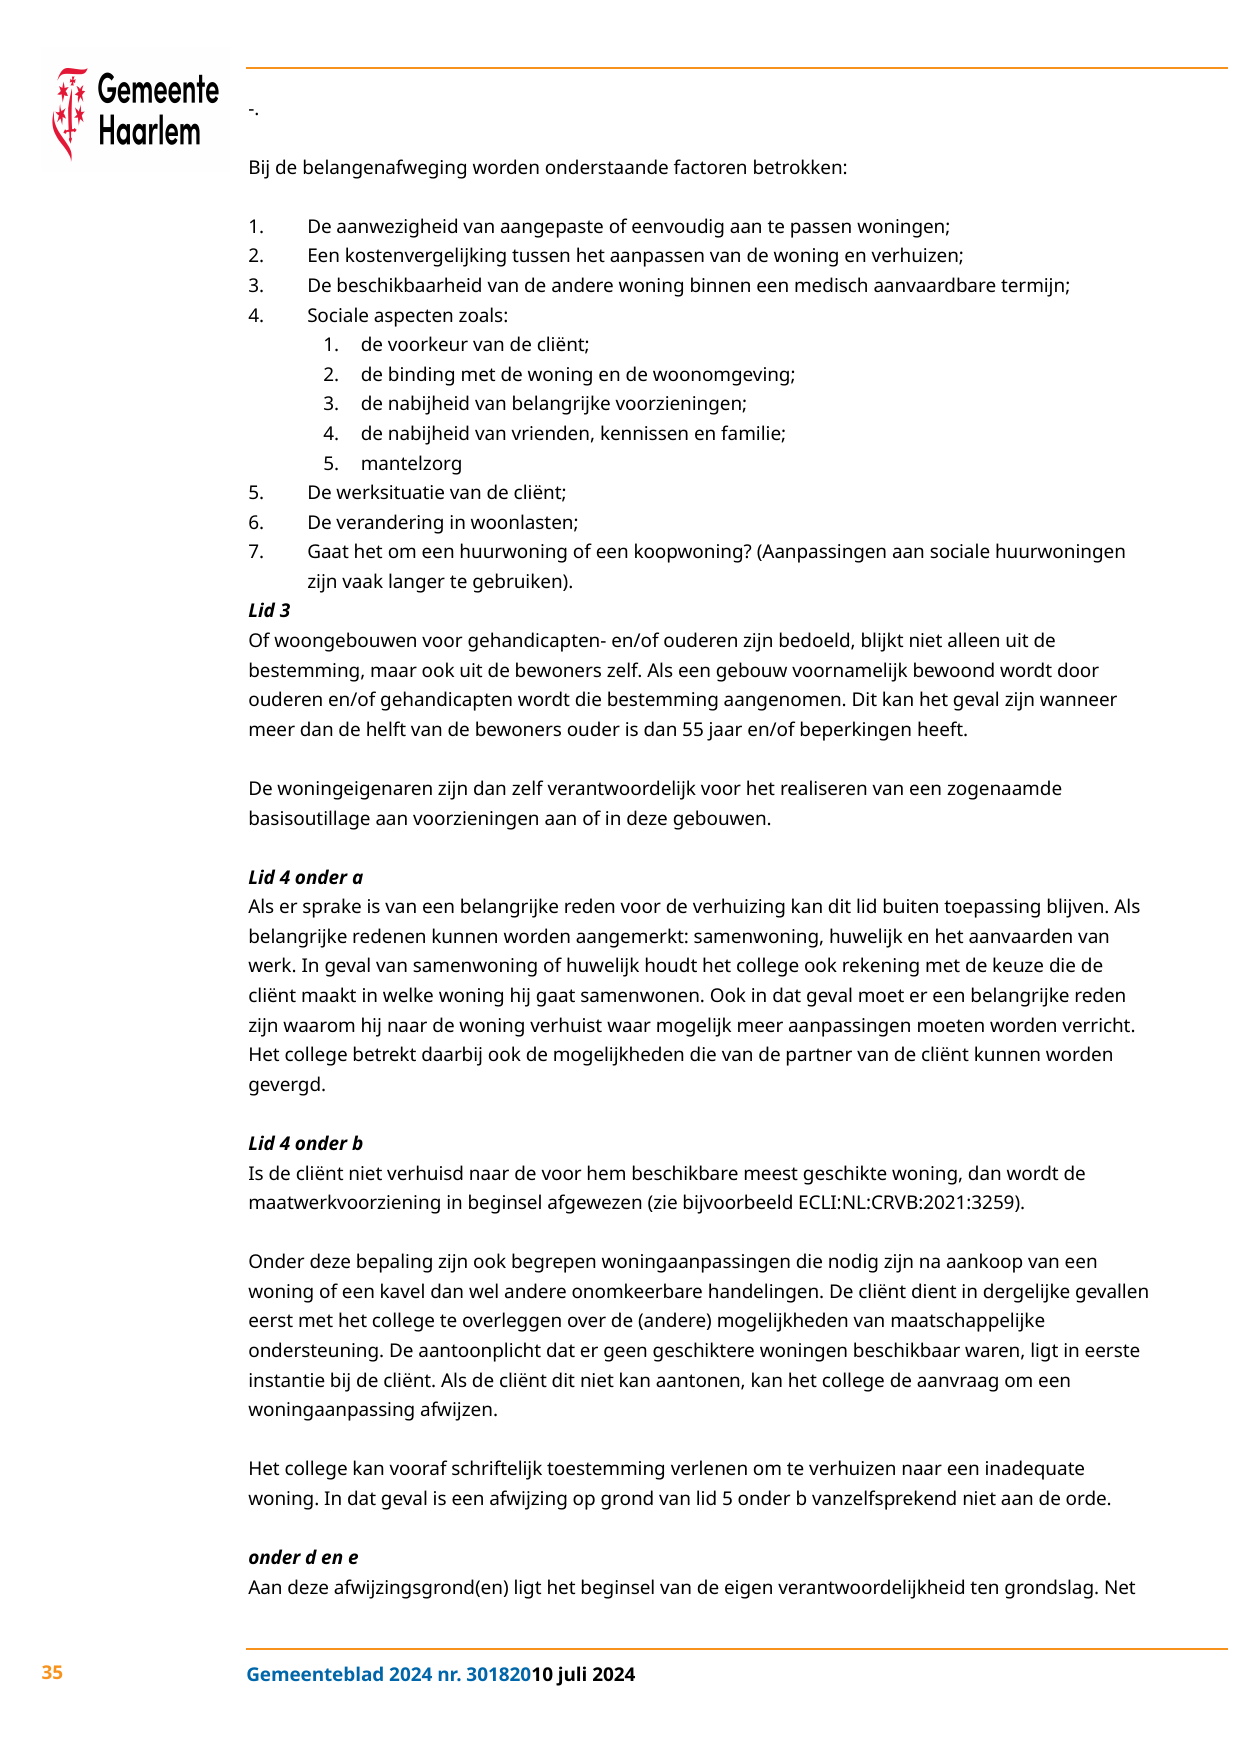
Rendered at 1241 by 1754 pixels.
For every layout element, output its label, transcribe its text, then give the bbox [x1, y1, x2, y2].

text Als er sprake is van een belangrijke reden voor de verhuizing kan dit lid buiten toepassing blijven. Als belangrijke redenen kunnen worden aangemerkt: samenwoning, huwelijk en het aanvaarden van werk. In geval van samenwoning of huwelijk houdt het college ook rekening met de keuze die de cliënt maakt in welke woning hij gaat samenwonen. Ook in dat geval moet er een belangrijke reden zijn waarom hij naar de woning verhuist waar mogelijk meer aanpassingen moeten worden verricht. Het college betrekt daarbij ook de mogelijkheden die van de partner van de cliënt kunnen worden gevergd. [248, 893, 1152, 1097]
list Een kostenvergelijking tussen het aanpassen van de woning en verhuizen; [248, 243, 1152, 268]
text Lid 4 onder b [248, 1130, 1152, 1156]
list de binding met de woning en de woonomgeving; [323, 361, 1152, 387]
text Aan deze afwijzingsgrond(en) ligt het beginsel van de eigen verantwoordelijkheid ten grondslag. Net [248, 1574, 1152, 1600]
list mantelzorg [323, 450, 1152, 476]
text Of woongebouwen voor gehandicapten- en/of ouderen zijn bedoeld, blijkt niet alleen uit de bestemming, maar ook uit de bewoners zelf. Als een gebouw voornamelijk bewoond wordt door ouderen en/of gehandicapten wordt die bestemming aangenomen. Dit kan het geval zijn wanneer meer dan de helft van de bewoners ouder is dan 55 jaar en/of beperkingen heeft. [248, 627, 1152, 742]
text -. [248, 95, 1152, 121]
list Sociale aspecten zoals: [248, 302, 1152, 328]
text onder d en e [248, 1544, 1152, 1570]
text De woningeigenaren zijn dan zelf verantwoordelijk voor het realiseren van een zogenaamde basisoutillage aan voorzieningen aan of in deze gebouwen. [248, 775, 1152, 831]
text Bij de belangenafweging worden onderstaande factoren betrokken: [248, 154, 1152, 180]
text Onder deze bepaling zijn ook begrepen woningaanpassingen die nodig zijn na aankoop van een woning of een kavel dan wel andere onomkeerbare handelingen. De cliënt dient in dergelijke gevallen eerst met het college te overleggen over de (andere) mogelijkheden van maatschappelijke ondersteuning. De aantoonplicht dat er geen geschiktere woningen beschikbaar waren, ligt in eerste instantie bij de cliënt. Als de cliënt dit niet kan aantonen, kan het college de aanvraag om een woningaanpassing afwijzen. [248, 1248, 1152, 1422]
text Het college kan vooraf schriftelijk toestemming verlenen om te verhuizen naar een inadequate woning. In dat geval is een afwijzing op grond van lid 5 onder b vanzelfsprekend niet aan de orde. [248, 1456, 1152, 1511]
list De werksituatie van de cliënt; [248, 479, 1152, 505]
list de nabijheid van vrienden, kennissen en familie; [323, 420, 1152, 446]
list De beschikbaarheid van de andere woning binnen een medisch aanvaardbare termijn; [248, 272, 1152, 298]
list de voorkeur van de cliënt; [323, 331, 1152, 357]
list de nabijheid van belangrijke voorzieningen; [323, 391, 1152, 416]
text Lid 3 [248, 598, 1152, 623]
list De aanwezigheid van aangepaste of eenvoudig aan te passen woningen; [248, 213, 1152, 239]
text Lid 4 onder a [248, 864, 1152, 890]
text Is de cliënt niet verhuisd naar de voor hem beschikbare meest geschikte woning, dan wordt de maatwerkvoorziening in beginsel afgewezen (zie bijvoorbeeld ECLI:NL:CRVB:2021:3259). [248, 1160, 1152, 1215]
list Gaat het om een huurwoning of een koopwoning? (Aanpassingen aan sociale huurwoningen zijn vaak langer te gebruiken). [248, 538, 1152, 594]
list De verandering in woonlasten; [248, 509, 1152, 535]
picture [41, 47, 231, 172]
